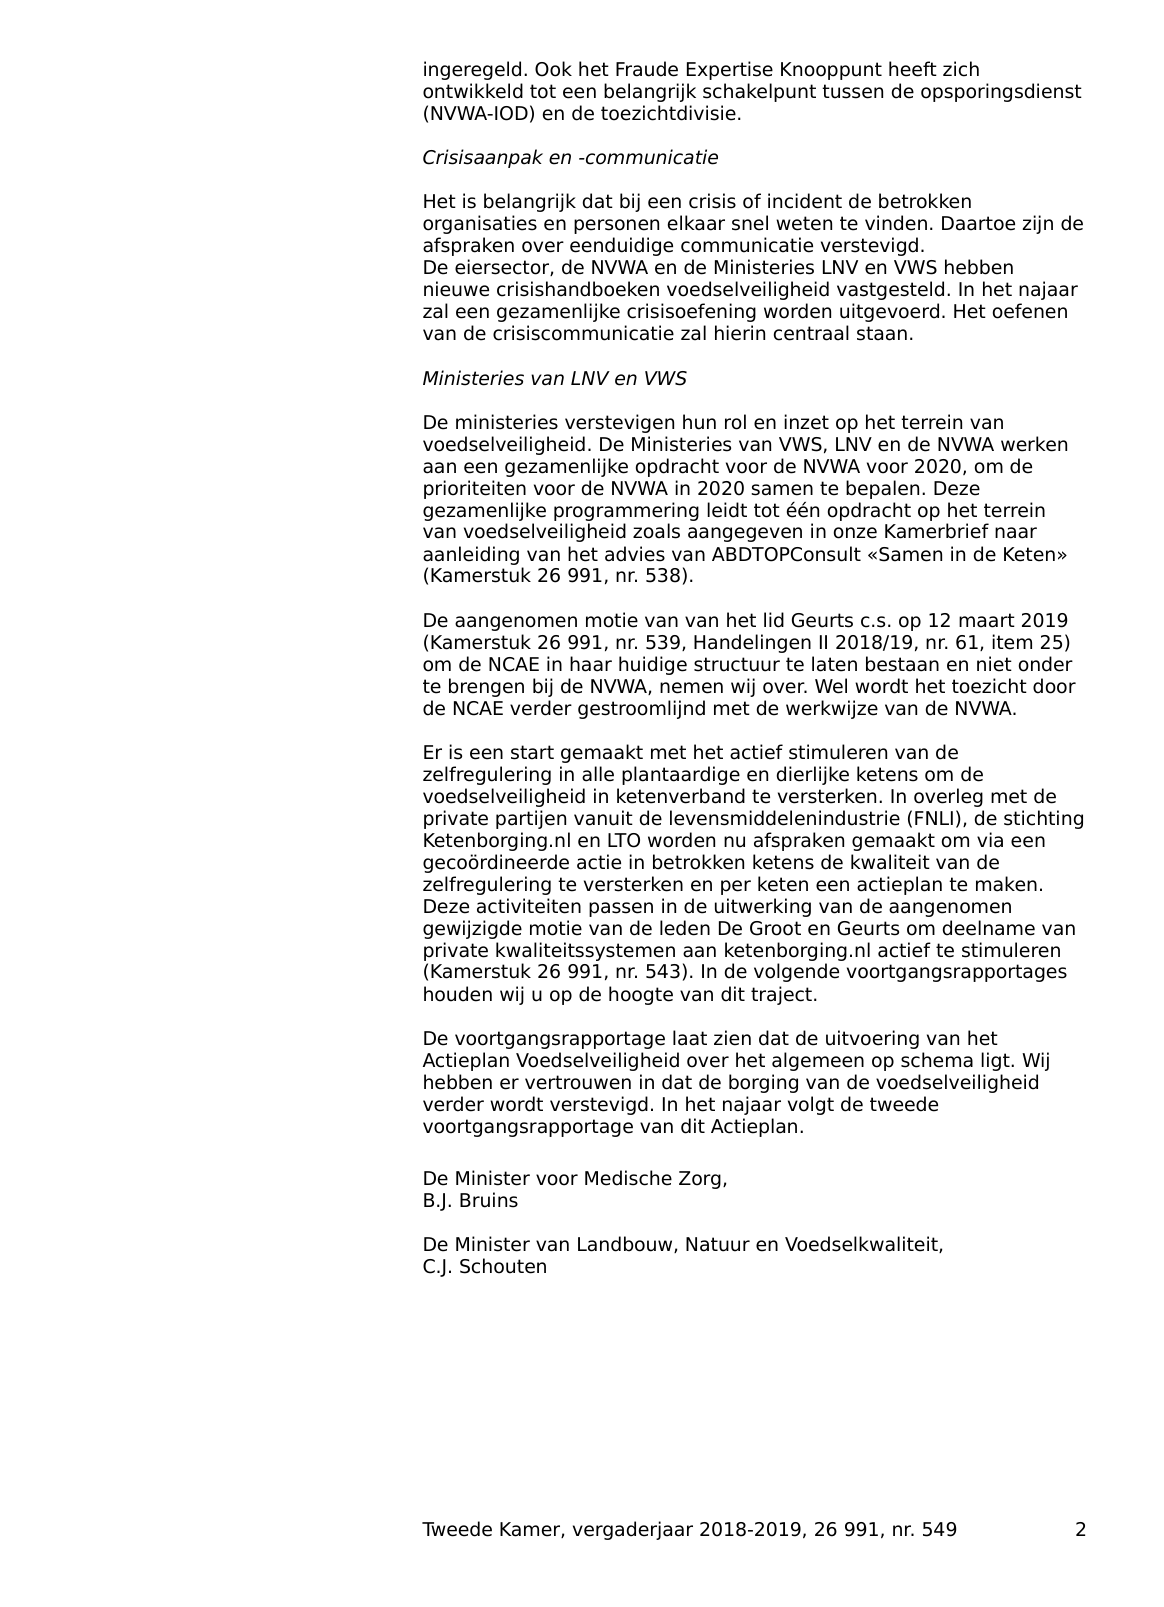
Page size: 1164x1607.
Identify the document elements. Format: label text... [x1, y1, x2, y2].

subtitle Ministeries van LNV en VWS [422, 367, 1087, 389]
text De Minister van Landbouw, Natuur en Voedselkwaliteit, C.J. Schouten [422, 1234, 1087, 1278]
text ingeregeld. Ook het Fraude Expertise Knooppunt heeft zich ontwikkeld tot een belangrijk schakelpunt tussen de opsporingsdienst (NVWA-IOD) en de toezichtdivisie. [422, 59, 1087, 125]
text De voortgangsrapportage laat zien dat de uitvoering van het Actieplan Voedselveiligheid over het algemeen op schema ligt. Wij hebben er vertrouwen in dat de borging van de voedselveiligheid verder wordt verstevigd. In het najaar volgt de tweede voortgangsrapportage van dit Actieplan. [422, 1028, 1087, 1137]
text De ministeries verstevigen hun rol en inzet op het terrein van voedselveiligheid. De Ministeries van VWS, LNV en de NVWA werken aan een gezamenlijke opdracht voor de NVWA voor 2020, om de prioriteiten voor de NVWA in 2020 samen te bepalen. Deze gezamenlijke programmering leidt tot één opdracht op het terrein van voedselveiligheid zoals aangegeven in onze Kamerbrief naar aanleiding van het advies van ABDTOPConsult «Samen in de Keten» (Kamerstuk 26 991, nr. 538). [422, 412, 1087, 587]
subtitle Crisisaanpak en -communicatie [422, 147, 1087, 169]
text Er is een start gemaakt met het actief stimuleren van de zelfregulering in alle plantaardige en dierlijke ketens om de voedselveiligheid in ketenverband te versterken. In overleg met de private partijen vanuit de levensmiddelenindustrie (FNLI), de stichting Ketenborging.nl en LTO worden nu afspraken gemaakt om via een gecoördineerde actie in betrokken ketens de kwaliteit van de zelfregulering te versterken en per keten een actieplan te maken. Deze activiteiten passen in de uitwerking van de aangenomen gewijzigde motie van de leden De Groot en Geurts om deelname van private kwaliteitssystemen aan ketenborging.nl actief te stimuleren (Kamerstuk 26 991, nr. 543). In de volgende voortgangsrapportages houden wij u op de hoogte van dit traject. [422, 742, 1087, 1005]
text De aangenomen motie van van het lid Geurts c.s. op 12 maart 2019 (Kamerstuk 26 991, nr. 539, Handelingen II 2018/19, nr. 61, item 25) om de NCAE in haar huidige structuur te laten bestaan en niet onder te brengen bij de NVWA, nemen wij over. Wel wordt het toezicht door de NCAE verder gestroomlijnd met de werkwijze van de NVWA. [422, 609, 1087, 719]
text De eiersector, de NVWA en de Ministeries LNV en VWS hebben nieuwe crisishandboeken voedselveiligheid vastgesteld. In het najaar zal een gezamenlijke crisisoefening worden uitgevoerd. Het oefenen van de crisiscommunicatie zal hierin centraal staan. [422, 257, 1087, 345]
text Het is belangrijk dat bij een crisis of incident de betrokken organisaties en personen elkaar snel weten te vinden. Daartoe zijn de afspraken over eenduidige communicatie verstevigd. [422, 191, 1087, 257]
text De Minister voor Medische Zorg, B.J. Bruins [422, 1167, 1087, 1211]
